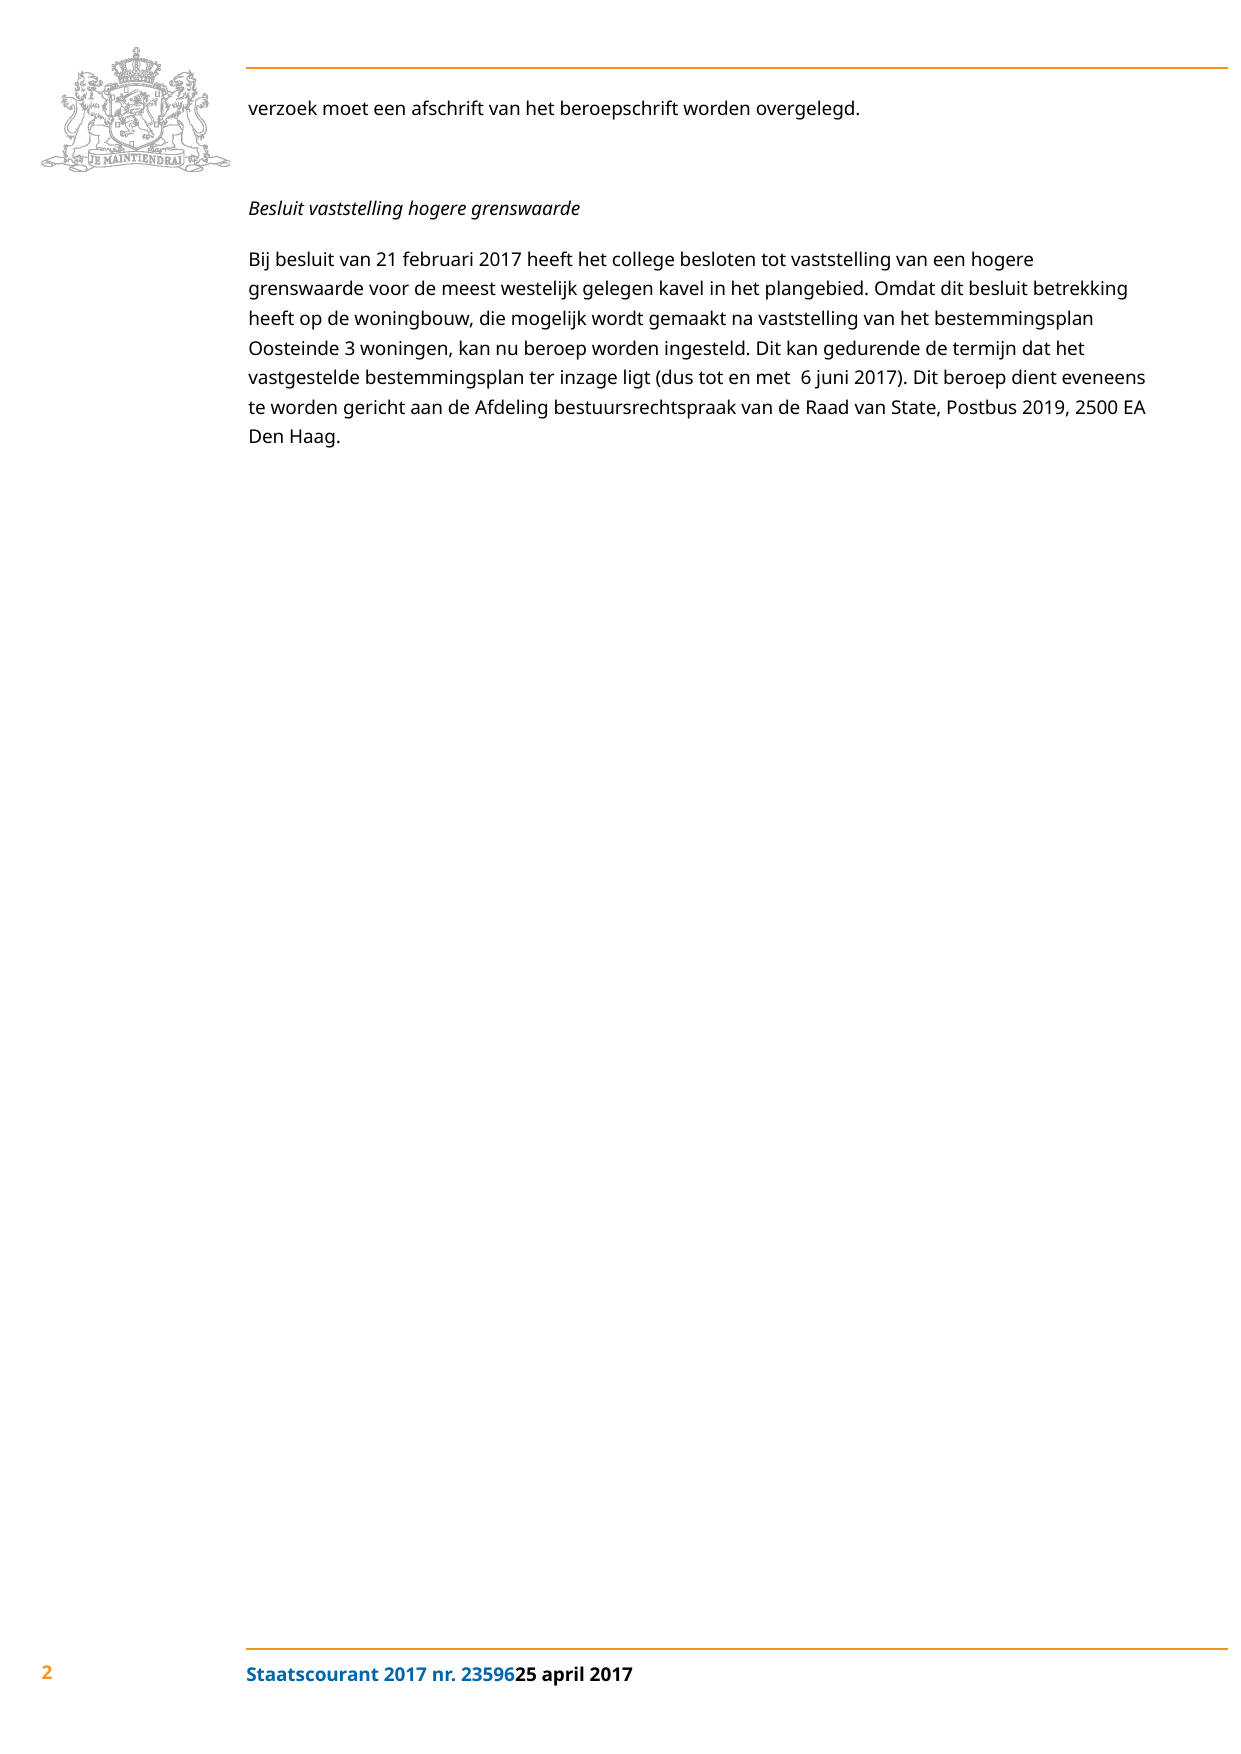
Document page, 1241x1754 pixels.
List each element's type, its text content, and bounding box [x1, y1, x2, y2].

text Bij besluit van 21 februari 2017 heeft het college besloten tot vaststelling van een hogere grenswaarde voor de meest westelijk gelegen kavel in het plangebied. Omdat dit besluit betrekking heeft op de woningbouw, die mogelijk wordt gemaakt na vaststelling van het bestemmingsplan Oosteinde 3 woningen, kan nu beroep worden ingesteld. Dit kan gedurende de termijn dat het vastgestelde bestemmingsplan ter inzage ligt (dus tot en met 6 juni 2017). Dit beroep dient eveneens te worden gericht aan de Afdeling bestuursrechtspraak van de Raad van State, Postbus 2019, 2500 EA Den Haag. [248, 246, 1152, 449]
text Besluit vaststelling hogere grenswaarde [248, 196, 1152, 221]
picture [41, 47, 231, 172]
text verzoek moet een afschrift van het beroepschrift worden overgelegd. [248, 95, 1152, 121]
